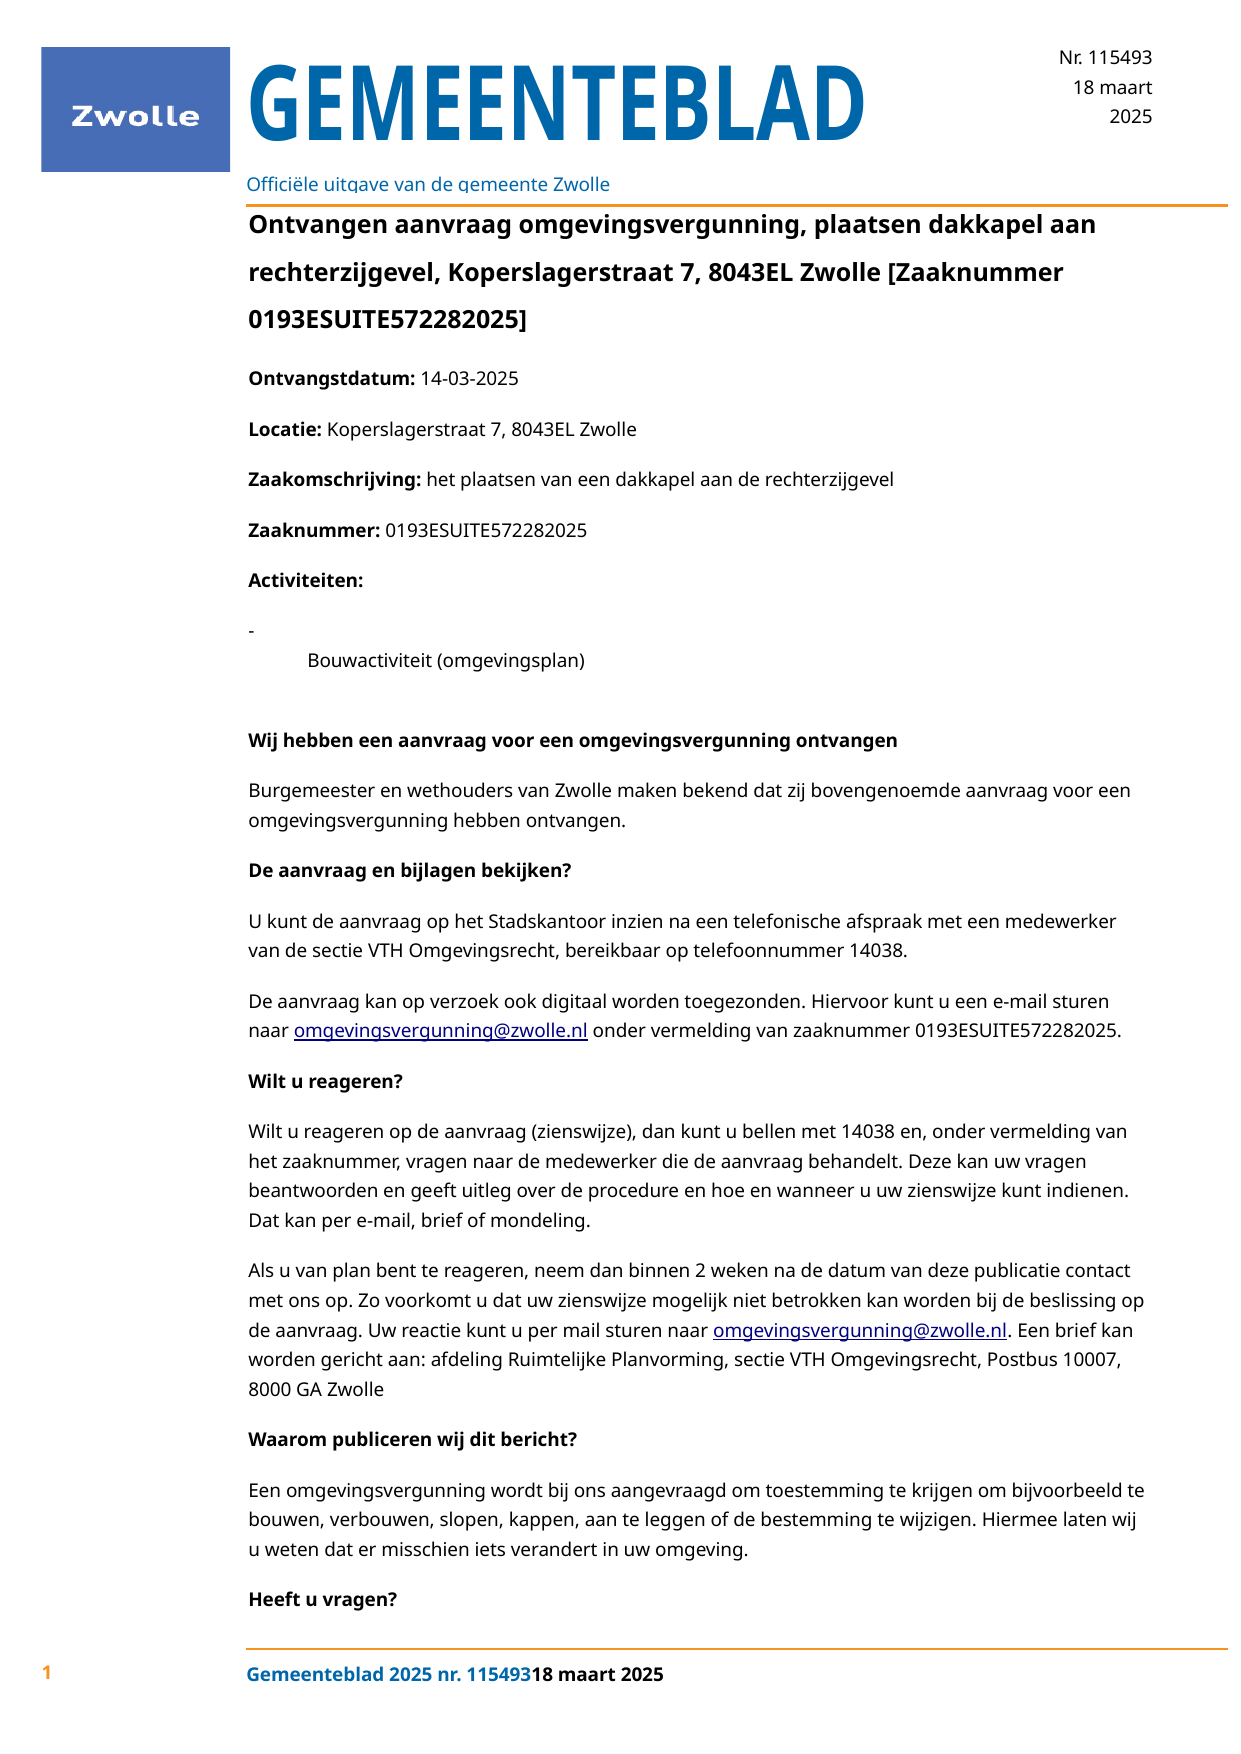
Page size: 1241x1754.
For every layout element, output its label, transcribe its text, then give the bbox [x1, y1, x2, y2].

text Ontvangen aanvraag omgevingsvergunning, plaatsen dakkapel aan rechterzijgevel, Koperslagerstraat 7, 8043EL Zwolle [Zaaknummer 0193ESUITE572282025] [248, 207, 1152, 336]
text Zaaknummer: 0193ESUITE572282025 [248, 517, 1152, 542]
text Zaakomschrijving: het plaatsen van een dakkapel aan de rechterzijgevel [248, 466, 1152, 492]
text Ontvangstdatum: 14-03-2025 [248, 366, 1152, 391]
text Heeft u vragen? [248, 1586, 1152, 1612]
text Activiteiten: [248, 567, 1152, 593]
text Wij hebben een aanvraag voor een omgevingsvergunning ontvangen [248, 727, 1152, 753]
text Burgemeester en wethouders van Zwolle maken bekend dat zij bovengenoemde aanvraag voor een omgevingsvergunning hebben ontvangen. [248, 778, 1152, 833]
text De aanvraag en bijlagen bekijken? [248, 858, 1152, 883]
text Wilt u reageren? [248, 1068, 1152, 1094]
text Als u van plan bent te reageren, neem dan binnen 2 weken na de datum van deze publicatie contact met ons op. Zo voorkomt u dat uw zienswijze mogelijk niet betrokken kan worden bij de beslissing op de aanvraag. Uw reactie kunt u per mail sturen naar omgevingsvergunning@zwolle.nl. Een brief kan worden gericht aan: afdeling Ruimtelijke Planvorming, sectie VTH Omgevingsrecht, Postbus 10007, 8000 GA Zwolle [248, 1258, 1152, 1402]
text Waarom publiceren wij dit bericht? [248, 1426, 1152, 1452]
text Een omgevingsvergunning wordt bij ons aangevraagd om toestemming te krijgen om bijvoorbeeld te bouwen, verbouwen, slopen, kappen, aan te leggen of de bestemming te wijzigen. Hiermee laten wij u weten dat er misschien iets verandert in uw omgeving. [248, 1477, 1152, 1562]
list Bouwactiviteit (omgevingsplan) [248, 647, 1152, 673]
text De aanvraag kan op verzoek ook digitaal worden toegezonden. Hiervoor kunt u een e-mail sturen naar omgevingsvergunning@zwolle.nl onder vermelding van zaaknummer 0193ESUITE572282025. [248, 988, 1152, 1043]
text U kunt de aanvraag op het Stadskantoor inzien na een telefonische afspraak met een medewerker van de sectie VTH Omgevingsrecht, bereikbaar op telefoonnummer 14038. [248, 908, 1152, 963]
text Locatie: Koperslagerstraat 7, 8043EL Zwolle [248, 416, 1152, 442]
text Wilt u reageren op de aanvraag (zienswijze), dan kunt u bellen met 14038 en, onder vermelding van het zaaknummer, vragen naar de medewerker die de aanvraag behandelt. Deze kan uw vragen beantwoorden en geeft uitleg over de procedure en hoe en wanneer u uw zienswijze kunt indienen. Dat kan per e-mail, brief of mondeling. [248, 1118, 1152, 1233]
picture [41, 47, 231, 172]
